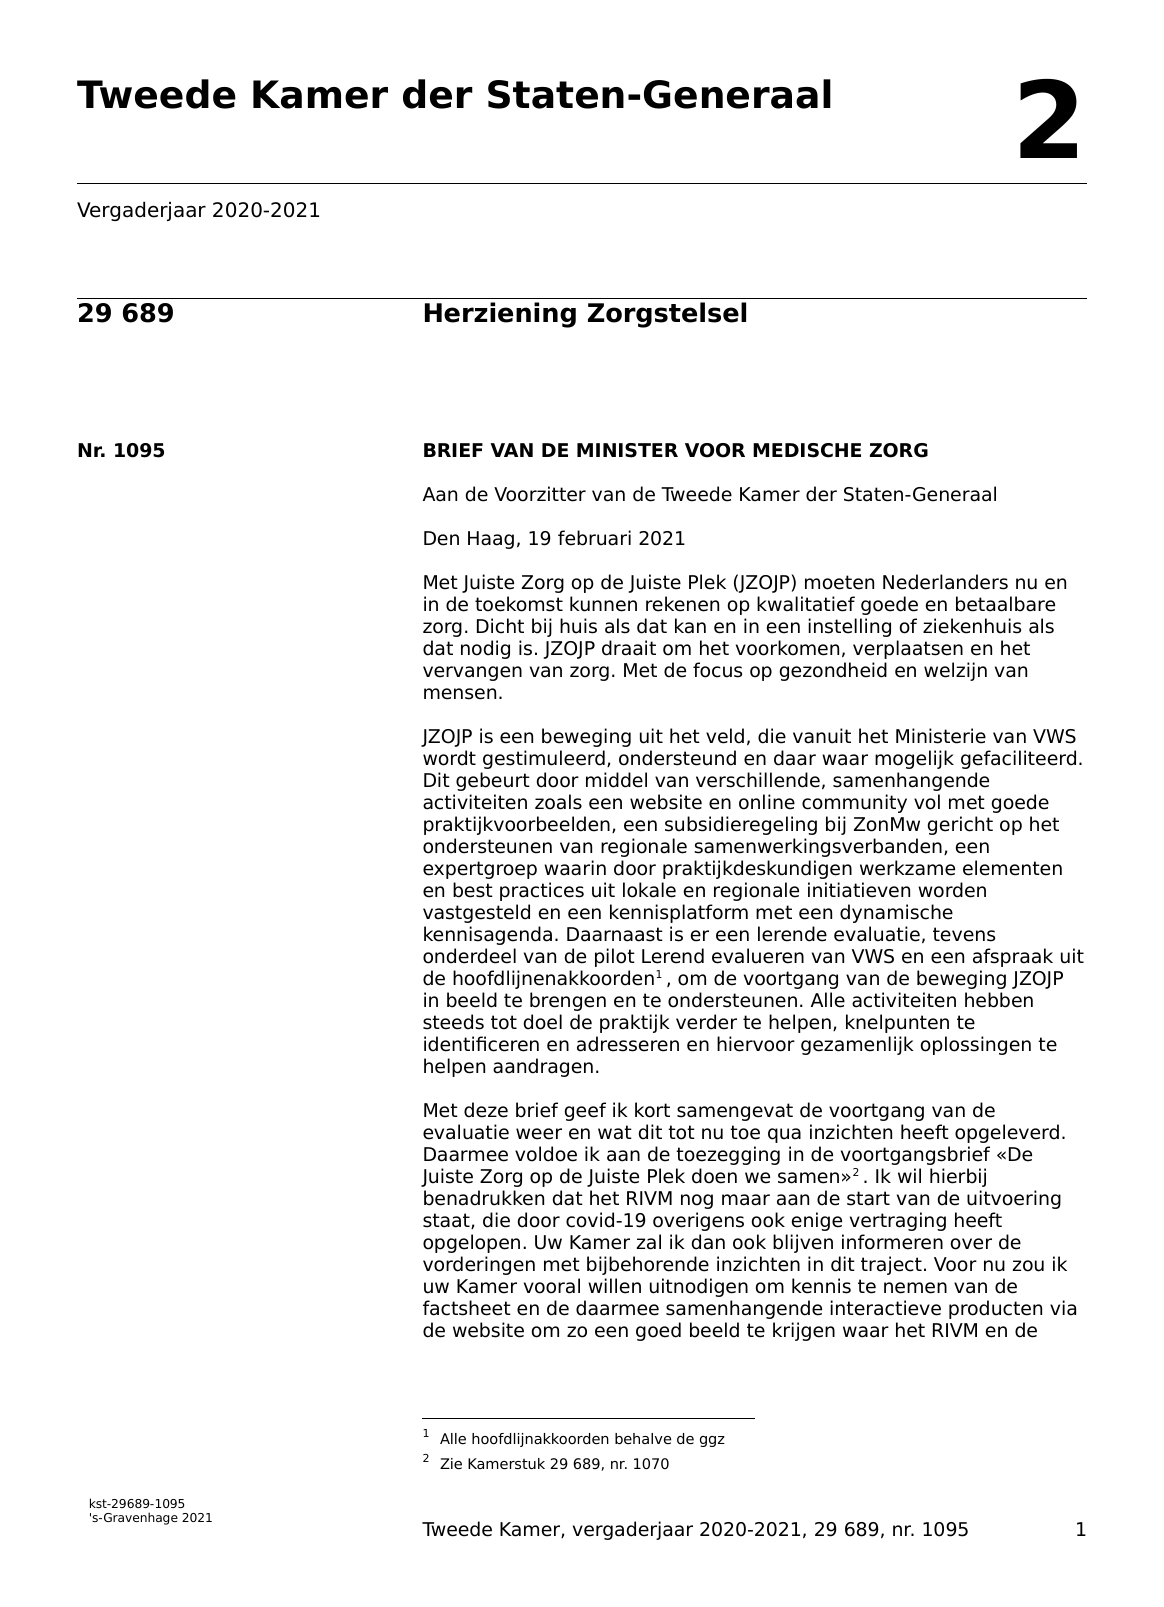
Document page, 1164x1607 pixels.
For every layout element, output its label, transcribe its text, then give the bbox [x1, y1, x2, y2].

text Met Juiste Zorg op de Juiste Plek (JZOJP) moeten Nederlanders nu en in de toekomst kunnen rekenen op kwalitatief goede en betaalbare zorg. Dicht bij huis als dat kan en in een instelling of ziekenhuis als dat nodig is. JZOJP draait om het voorkomen, verplaatsen en het vervangen van zorg. Met de focus op gezondheid en welzijn van mensen. [422, 572, 1087, 704]
text Zie Kamerstuk 29 689, nr. 1070 [422, 1452, 1087, 1474]
text Alle hoofdlijnakkoorden behalve de ggz [422, 1427, 1087, 1449]
text Met deze brief geef ik kort samengevat de voortgang van de evaluatie weer en wat dit tot nu toe qua inzichten heeft opgeleverd. Daarmee voldoe ik aan de toezegging in de voortgangsbrief «De Juiste Zorg op de Juiste Plek doen we samen». Ik wil hierbij benadrukken dat het RIVM nog maar aan de start van de uitvoering staat, die door covid-19 overigens ook enige vertraging heeft opgelopen. Uw Kamer zal ik dan ook blijven informeren over de vorderingen met bijbehorende inzichten in dit traject. Voor nu zou ik uw Kamer vooral willen uitnodigen om kennis te nemen van de factsheet en de daarmee samenhangende interactieve producten via de website om zo een goed beeld te krijgen waar het RIVM en de [422, 1100, 1087, 1342]
text Den Haag, 19 februari 2021 [422, 528, 1087, 550]
text Aan de Voorzitter van de Tweede Kamer der Staten-Generaal [422, 484, 1087, 506]
subtitle Nr. 1095 BRIEF VAN DE MINISTER VOOR MEDISCHE ZORG [77, 440, 1087, 462]
table_header Tweede Kamer der Staten-Generaal [77, 59, 886, 183]
text kst-29689-1095 [88, 1497, 323, 1511]
subtitle 29 689 Herziening Zorgstelsel [77, 299, 1087, 329]
text 's-Gravenhage 2021 [88, 1511, 323, 1525]
table_cell Vergaderjaar 2020-2021 [77, 184, 1087, 298]
table_header 2 [886, 59, 1087, 183]
text JZOJP is een beweging uit het veld, die vanuit het Ministerie van VWS wordt gestimuleerd, ondersteund en daar waar mogelijk gefaciliteerd. Dit gebeurt door middel van verschillende, samenhangende activiteiten zoals een website en online community vol met goede praktijkvoorbeelden, een subsidieregeling bij ZonMw gericht op het ondersteunen van regionale samenwerkingsverbanden, een expertgroep waarin door praktijkdeskundigen werkzame elementen en best practices uit lokale en regionale initiatieven worden vastgesteld en een kennisplatform met een dynamische kennisagenda. Daarnaast is er een lerende evaluatie, tevens onderdeel van de pilot Lerend evalueren van VWS en een afspraak uit de hoofdlijnenakkoorden, om de voortgang van de beweging JZOJP in beeld te brengen en te ondersteunen. Alle activiteiten hebben steeds tot doel de praktijk verder te helpen, knelpunten te identificeren en adresseren en hiervoor gezamenlijk oplossingen te helpen aandragen. [422, 726, 1087, 1078]
